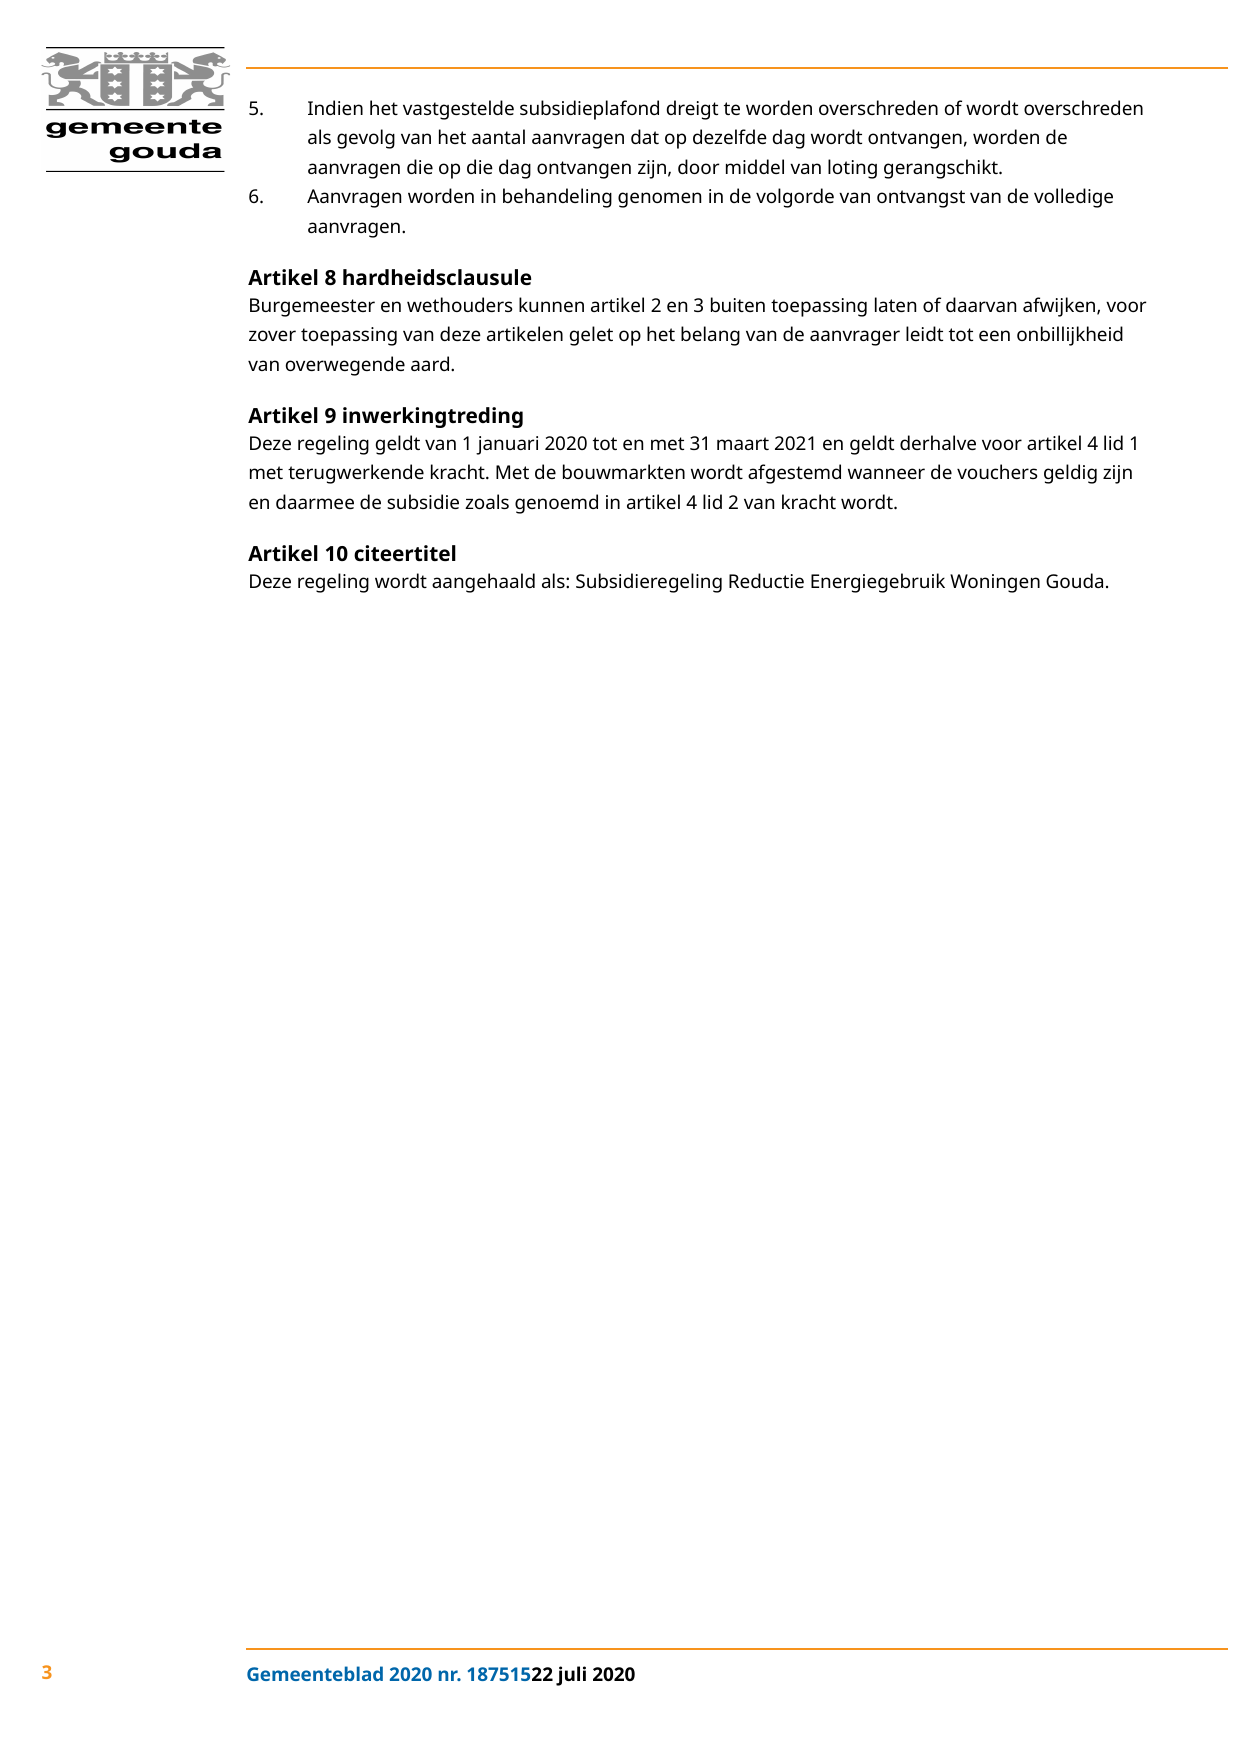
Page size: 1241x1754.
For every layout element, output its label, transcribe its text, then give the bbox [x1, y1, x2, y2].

picture [41, 47, 231, 172]
text Deze regeling geldt van 1 januari 2020 tot en met 31 maart 2021 en geldt derhalve voor artikel 4 lid 1 met terugwerkende kracht. Met de bouwmarkten wordt afgestemd wanneer de vouchers geldig zijn en daarmee de subsidie zoals genoemd in artikel 4 lid 2 van kracht wordt. [248, 430, 1152, 515]
list Aanvragen worden in behandeling genomen in de volgorde van ontvangst van de volledige aanvragen. [248, 183, 1152, 239]
text Deze regeling wordt aangehaald als: Subsidieregeling Reductie Energiegebruik Woningen Gouda. [248, 568, 1152, 594]
text Artikel 8 hardheidsclausule [248, 263, 1152, 292]
text Burgemeester en wethouders kunnen artikel 2 en 3 buiten toepassing laten of daarvan afwijken, voor zover toepassing van deze artikelen gelet op het belang van de aanvrager leidt tot een onbillijkheid van overwegende aard. [248, 292, 1152, 377]
text Artikel 10 citeertitel [248, 539, 1152, 568]
text Artikel 9 inwerkingtreding [248, 402, 1152, 430]
list Indien het vastgestelde subsidieplafond dreigt te worden overschreden of wordt overschreden als gevolg van het aantal aanvragen dat op dezelfde dag wordt ontvangen, worden de aanvragen die op die dag ontvangen zijn, door middel van loting gerangschikt. [248, 95, 1152, 180]
